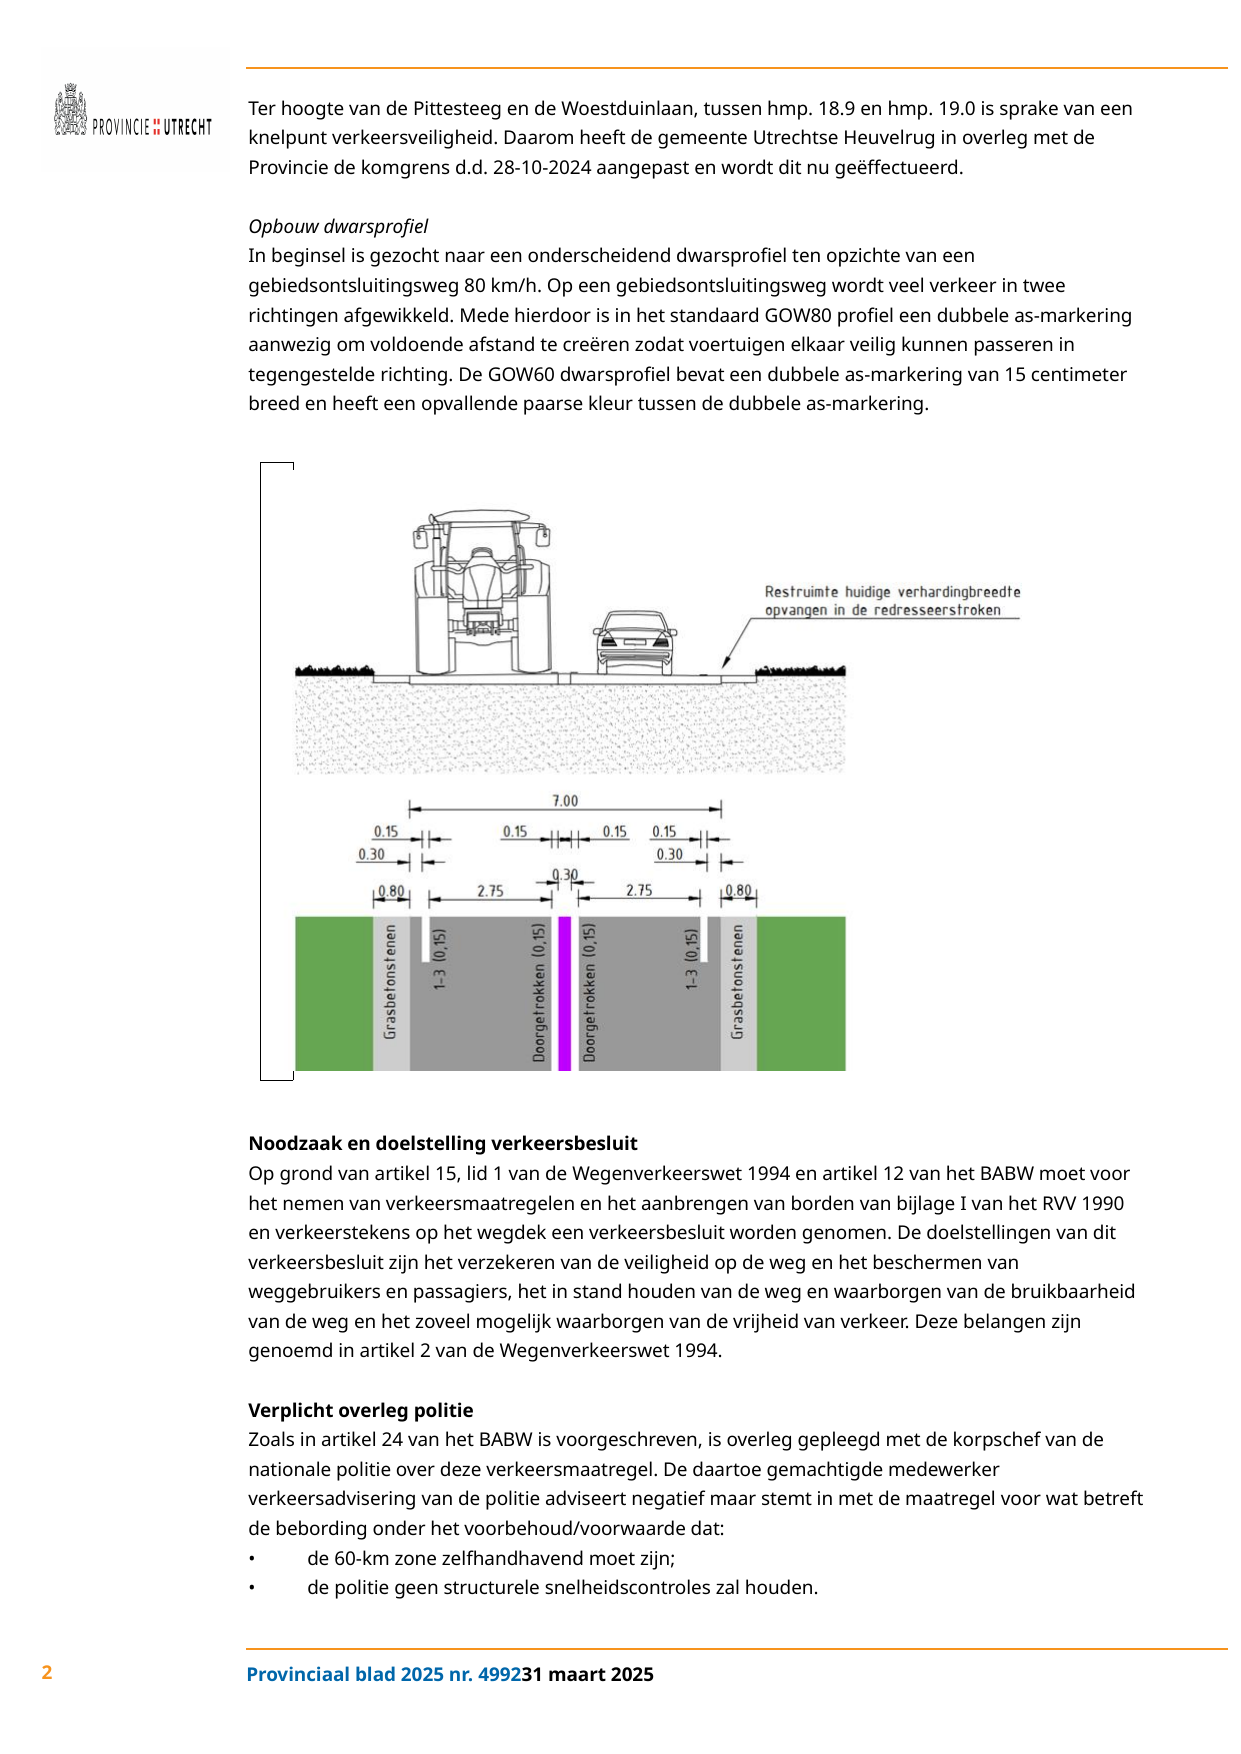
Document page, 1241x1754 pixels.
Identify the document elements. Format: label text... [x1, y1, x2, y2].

picture [41, 47, 231, 172]
list de 60-km zone zelfhandhavend moet zijn; [248, 1545, 1152, 1570]
text Verplicht overleg politie [248, 1397, 1152, 1422]
text Noodzaak en doelstelling verkeersbesluit [248, 1131, 1152, 1156]
text Zoals in artikel 24 van het BABW is voorgeschreven, is overleg gepleegd met de korpschef van de nationale politie over deze verkeersmaatregel. De daartoe gemachtigde medewerker verkeersadvisering van de politie adviseert negatief maar stemt in met de maatregel voor wat betreft de bebording onder het voorbehoud/voorwaarde dat: [248, 1426, 1152, 1541]
picture [268, 470, 1033, 1071]
text Ter hoogte van de Pittesteeg en de Woestduinlaan, tussen hmp. 18.9 en hmp. 19.0 is sprake van een knelpunt verkeersveiligheid. Daarom heeft de gemeente Utrechtse Heuvelrug in overleg met de Provincie de komgrens d.d. 28-10-2024 aangepast en wordt dit nu geëffectueerd. [248, 95, 1152, 180]
text Op grond van artikel 15, lid 1 van de Wegenverkeerswet 1994 en artikel 12 van het BABW moet voor het nemen van verkeersmaatregelen en het aanbrengen van borden van bijlage I van het RVV 1990 en verkeerstekens op het wegdek een verkeersbesluit worden genomen. De doelstellingen van dit verkeersbesluit zijn het verzekeren van de veiligheid op de weg en het beschermen van weggebruikers en passagiers, het in stand houden van de weg en waarborgen van de bruikbaarheid van de weg en het zoveel mogelijk waarborgen van de vrijheid van verkeer. Deze belangen zijn genoemd in artikel 2 van de Wegenverkeerswet 1994. [248, 1160, 1152, 1363]
list de politie geen structurele snelheidscontroles zal houden. [248, 1574, 1152, 1600]
text Opbouw dwarsprofiel [248, 213, 1152, 239]
text In beginsel is gezocht naar een onderscheidend dwarsprofiel ten opzichte van een gebiedsontsluitingsweg 80 km/h. Op een gebiedsontsluitingsweg wordt veel verkeer in twee richtingen afgewikkeld. Mede hierdoor is in het standaard GOW80 profiel een dubbele as-markering aanwezig om voldoende afstand te creëren zodat voertuigen elkaar veilig kunnen passeren in tegengestelde richting. De GOW60 dwarsprofiel bevat een dubbele as-markering van 15 centimeter breed en heeft een opvallende paarse kleur tussen de dubbele as-markering. [248, 243, 1152, 416]
